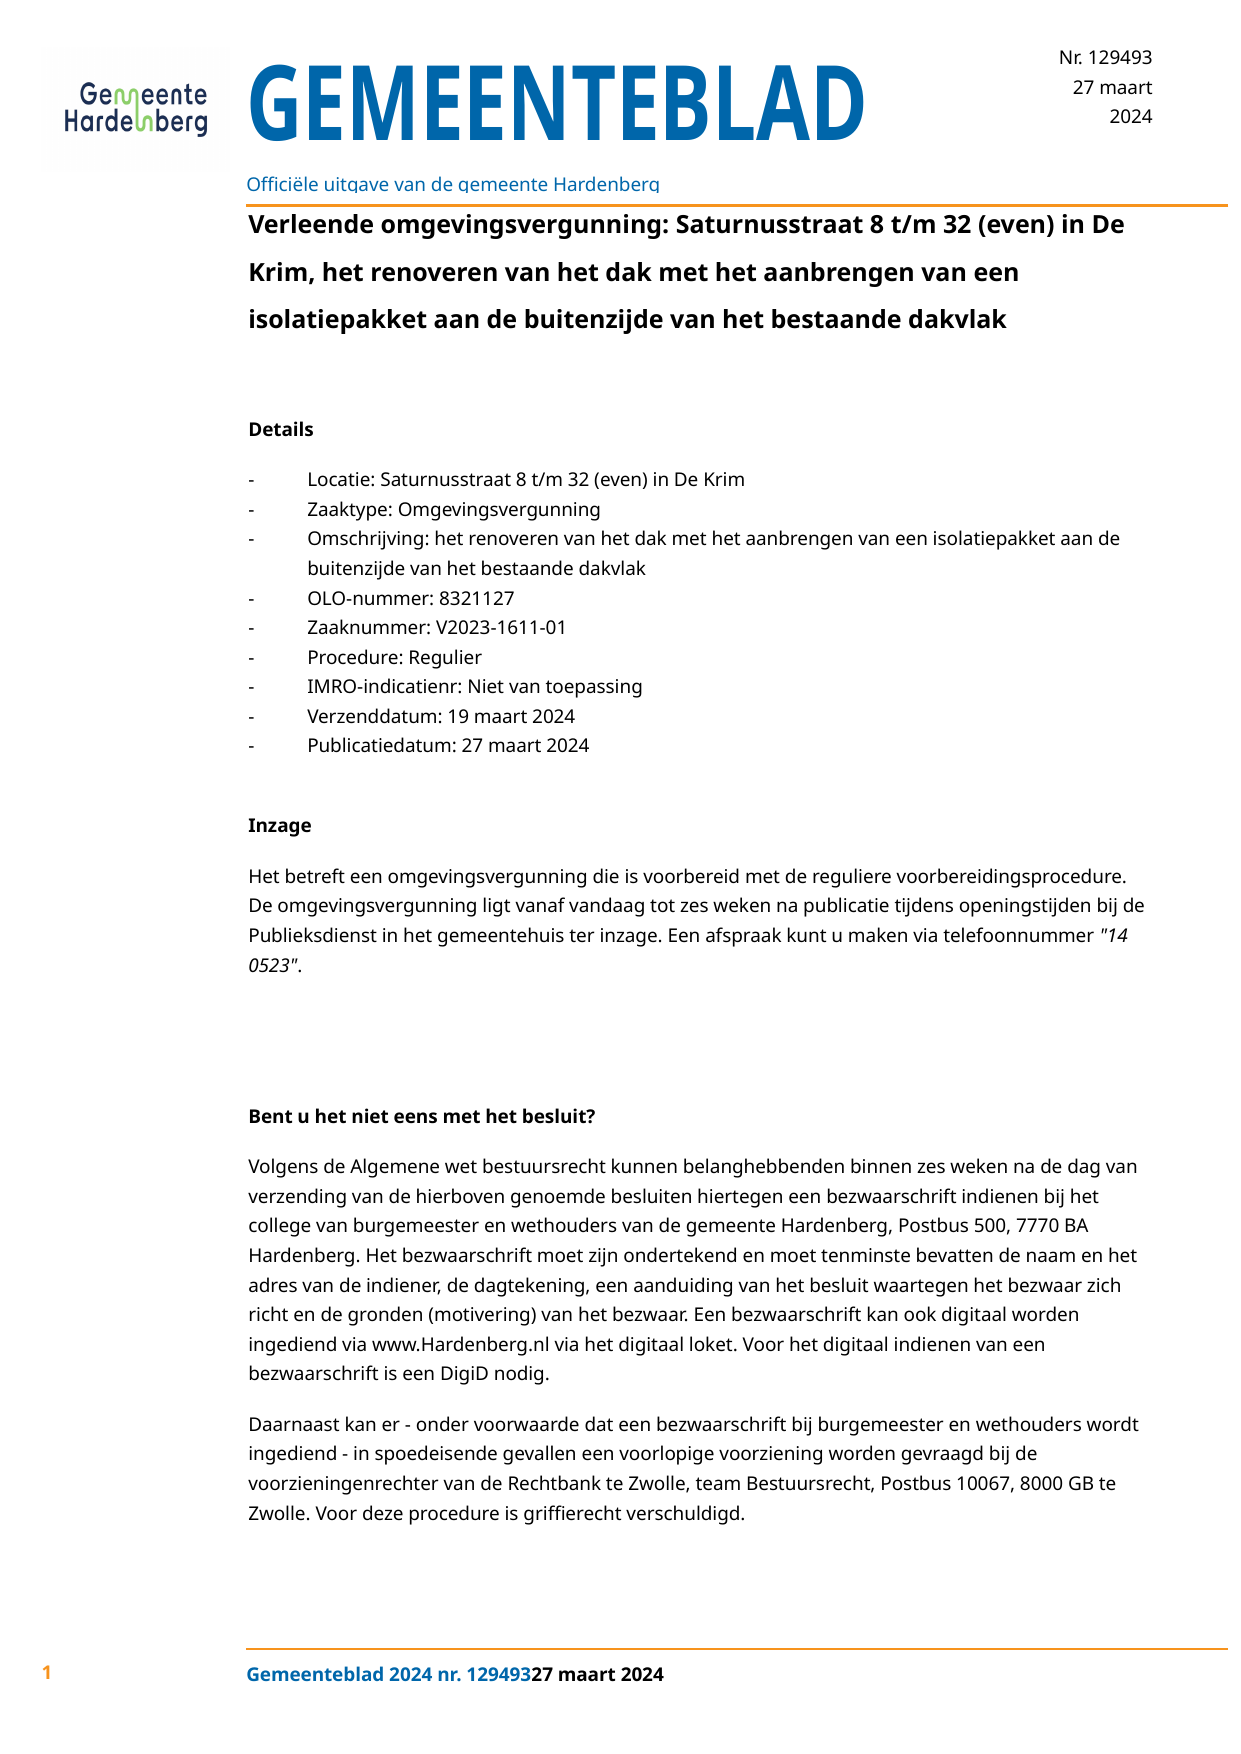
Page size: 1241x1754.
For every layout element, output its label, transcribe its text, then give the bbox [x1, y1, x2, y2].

text Details [248, 416, 1152, 442]
text Verleende omgevingsvergunning: Saturnusstraat 8 t/m 32 (even) in De Krim, het renoveren van het dak met het aanbrengen van een isolatiepakket aan de buitenzijde van het bestaande dakvlak [248, 207, 1152, 336]
text Het betreft een omgevingsvergunning die is voorbereid met de reguliere voorbereidingsprocedure. De omgevingsvergunning ligt vanaf vandaag tot zes weken na publicatie tijdens openingstijden bij de Publieksdienst in het gemeentehuis ter inzage. Een afspraak kunt u maken via telefoonnummer "14 0523". [248, 863, 1152, 977]
text Volgens de Algemene wet bestuursrecht kunnen belanghebbenden binnen zes weken na de dag van verzending van de hierboven genoemde besluiten hiertegen een bezwaarschrift indienen bij het college van burgemeester en wethouders van de gemeente Hardenberg, Postbus 500, 7770 BA Hardenberg. Het bezwaarschrift moet zijn ondertekend en moet tenminste bevatten de naam en het adres van de indiener, de dagtekening, een aanduiding van het besluit waartegen het bezwaar zich richt en de gronden (motivering) van het bezwaar. Een bezwaarschrift kan ook digitaal worden ingediend via www.Hardenberg.nl via het digitaal loket. Voor het digitaal indienen van een bezwaarschrift is een DigiD nodig. [248, 1153, 1152, 1386]
text Bent u het niet eens met het besluit? [248, 1103, 1152, 1129]
list Verzenddatum: 19 maart 2024 [248, 703, 1152, 729]
text Daarnaast kan er - onder voorwaarde dat een bezwaarschrift bij burgemeester en wethouders wordt ingediend - in spoedeisende gevallen een voorlopige voorziening worden gevraagd bij de voorzieningenrechter van de Rechtbank te Zwolle, team Bestuursrecht, Postbus 10067, 8000 GB te Zwolle. Voor deze procedure is griffierecht verschuldigd. [248, 1411, 1152, 1525]
list Procedure: Regulier [248, 644, 1152, 669]
list Zaaktype: Omgevingsvergunning [248, 496, 1152, 522]
list OLO-nummer: 8321127 [248, 585, 1152, 610]
text Inzage [248, 813, 1152, 838]
list Zaaknummer: V2023-1611-01 [248, 614, 1152, 640]
list Locatie: Saturnusstraat 8 t/m 32 (even) in De Krim [248, 466, 1152, 492]
picture [41, 47, 231, 172]
list Publicatiedatum: 27 maart 2024 [248, 733, 1152, 758]
list Omschrijving: het renoveren van het dak met het aanbrengen van een isolatiepakket aan de buitenzijde van het bestaande dakvlak [248, 526, 1152, 581]
list IMRO-indicatienr: Niet van toepassing [248, 673, 1152, 699]
